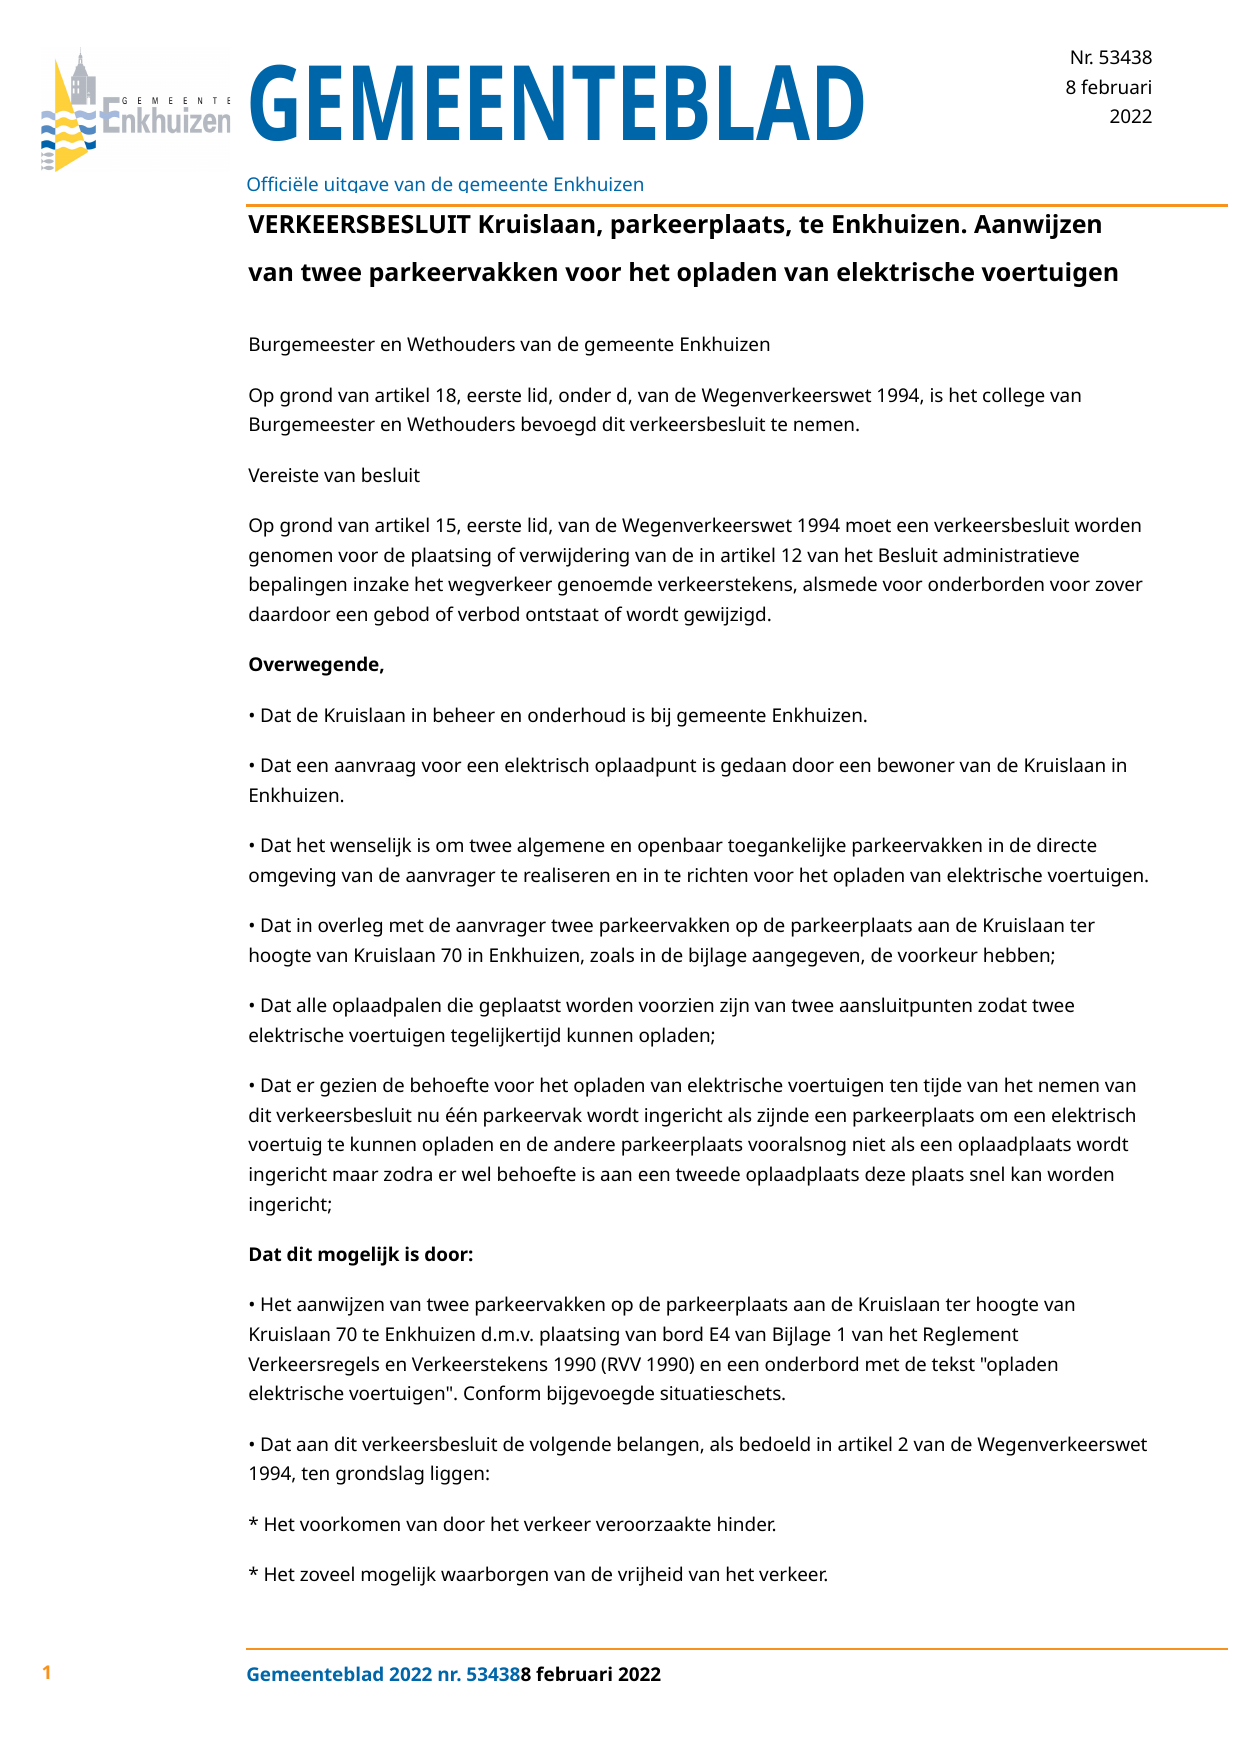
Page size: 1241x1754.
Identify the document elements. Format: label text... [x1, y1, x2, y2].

text • Dat er gezien de behoefte voor het opladen van elektrische voertuigen ten tijde van het nemen van dit verkeersbesluit nu één parkeervak wordt ingericht als zijnde een parkeerplaats om een elektrisch voertuig te kunnen opladen en de andere parkeerplaats vooralsnog niet als een oplaadplaats wordt ingericht maar zodra er wel behoefte is aan een tweede oplaadplaats deze plaats snel kan worden ingericht; [248, 1072, 1152, 1216]
text • Dat de Kruislaan in beheer en onderhoud is bij gemeente Enkhuizen. [248, 702, 1152, 728]
text • Dat een aanvraag voor een elektrisch oplaadpunt is gedaan door een bewoner van de Kruislaan in Enkhuizen. [248, 752, 1152, 808]
text Overwegende, [248, 652, 1152, 677]
text Vereiste van besluit [248, 462, 1152, 488]
text • Het aanwijzen van twee parkeervakken op de parkeerplaats aan de Kruislaan ter hoogte van Kruislaan 70 te Enkhuizen d.m.v. plaatsing van bord E4 van Bijlage 1 van het Reglement Verkeersregels en Verkeerstekens 1990 (RVV 1990) en een onderbord met de tekst "opladen elektrische voertuigen". Conform bijgevoegde situatieschets. [248, 1292, 1152, 1406]
picture [41, 47, 231, 172]
text • Dat aan dit verkeersbesluit de volgende belangen, als bedoeld in artikel 2 van de Wegenverkeerswet 1994, ten grondslag liggen: [248, 1431, 1152, 1486]
text * Het zoveel mogelijk waarborgen van de vrijheid van het verkeer. [248, 1561, 1152, 1587]
text Op grond van artikel 15, eerste lid, van de Wegenverkeerswet 1994 moet een verkeersbesluit worden genomen voor de plaatsing of verwijdering van de in artikel 12 van het Besluit administratieve bepalingen inzake het wegverkeer genoemde verkeerstekens, alsmede voor onderborden voor zover daardoor een gebod of verbod ontstaat of wordt gewijzigd. [248, 512, 1152, 627]
text Burgemeester en Wethouders van de gemeente Enkhuizen [248, 332, 1152, 357]
text • Dat in overleg met de aanvrager twee parkeervakken op de parkeerplaats aan de Kruislaan ter hoogte van Kruislaan 70 in Enkhuizen, zoals in de bijlage aangegeven, de voorkeur hebben; [248, 912, 1152, 968]
text • Dat alle oplaadpalen die geplaatst worden voorzien zijn van twee aansluitpunten zodat twee elektrische voertuigen tegelijkertijd kunnen opladen; [248, 992, 1152, 1048]
text • Dat het wenselijk is om twee algemene en openbaar toegankelijke parkeervakken in de directe omgeving van de aanvrager te realiseren en in te richten voor het opladen van elektrische voertuigen. [248, 832, 1152, 888]
text Dat dit mogelijk is door: [248, 1241, 1152, 1267]
text VERKEERSBESLUIT Kruislaan, parkeerplaats, te Enkhuizen. Aanwijzen van twee parkeervakken voor het opladen van elektrische voertuigen [248, 207, 1152, 288]
text * Het voorkomen van door het verkeer veroorzaakte hinder. [248, 1511, 1152, 1536]
text Op grond van artikel 18, eerste lid, onder d, van de Wegenverkeerswet 1994, is het college van Burgemeester en Wethouders bevoegd dit verkeersbesluit te nemen. [248, 382, 1152, 437]
